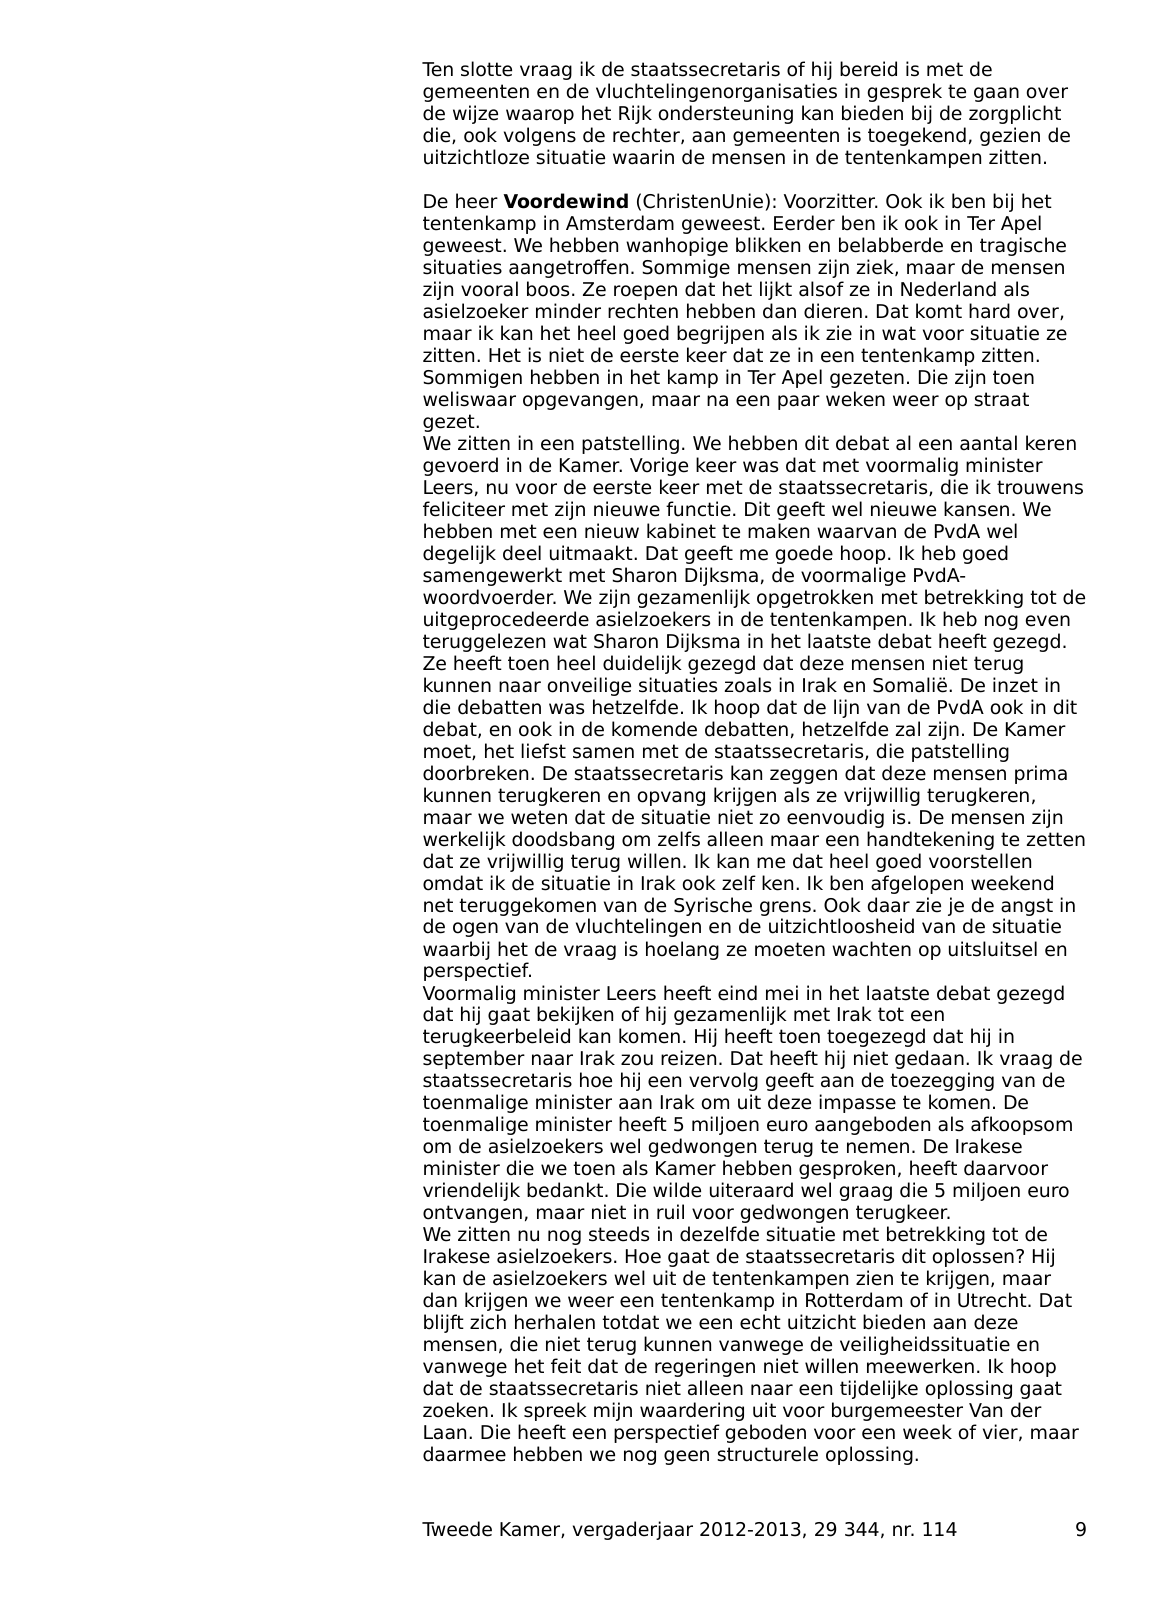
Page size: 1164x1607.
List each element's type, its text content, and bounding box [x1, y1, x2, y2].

text We zitten in een patstelling. We hebben dit debat al een aantal keren gevoerd in de Kamer. Vorige keer was dat met voormalig minister Leers, nu voor de eerste keer met de staatssecretaris, die ik trouwens feliciteer met zijn nieuwe functie. Dit geeft wel nieuwe kansen. We hebben met een nieuw kabinet te maken waarvan de PvdA wel degelijk deel uitmaakt. Dat geeft me goede hoop. Ik heb goed samengewerkt met Sharon Dijksma, de voormalige PvdA-woordvoerder. We zijn gezamenlijk opgetrokken met betrekking tot de uitgeprocedeerde asielzoekers in de tentenkampen. Ik heb nog even teruggelezen wat Sharon Dijksma in het laatste debat heeft gezegd. Ze heeft toen heel duidelijk gezegd dat deze mensen niet terug kunnen naar onveilige situaties zoals in Irak en Somalië. De inzet in die debatten was hetzelfde. Ik hoop dat de lijn van de PvdA ook in dit debat, en ook in de komende debatten, hetzelfde zal zijn. De Kamer moet, het liefst samen met de staatssecretaris, die patstelling doorbreken. De staatssecretaris kan zeggen dat deze mensen prima kunnen terugkeren en opvang krijgen als ze vrijwillig terugkeren, maar we weten dat de situatie niet zo eenvoudig is. De mensen zijn werkelijk doodsbang om zelfs alleen maar een handtekening te zetten dat ze vrijwillig terug willen. Ik kan me dat heel goed voorstellen omdat ik de situatie in Irak ook zelf ken. Ik ben afgelopen weekend net teruggekomen van de Syrische grens. Ook daar zie je de angst in de ogen van de vluchtelingen en de uitzichtloosheid van de situatie waarbij het de vraag is hoelang ze moeten wachten op uitsluitsel en perspectief. [422, 433, 1087, 982]
text Ten slotte vraag ik de staatssecretaris of hij bereid is met de gemeenten en de vluchtelingenorganisaties in gesprek te gaan over de wijze waarop het Rijk ondersteuning kan bieden bij de zorgplicht die, ook volgens de rechter, aan gemeenten is toegekend, gezien de uitzichtloze situatie waarin de mensen in de tentenkampen zitten. [422, 59, 1087, 169]
text Voormalig minister Leers heeft eind mei in het laatste debat gezegd dat hij gaat bekijken of hij gezamenlijk met Irak tot een terugkeerbeleid kan komen. Hij heeft toen toegezegd dat hij in september naar Irak zou reizen. Dat heeft hij niet gedaan. Ik vraag de staatssecretaris hoe hij een vervolg geeft aan de toezegging van de toenmalige minister aan Irak om uit deze impasse te komen. De toenmalige minister heeft 5 miljoen euro aangeboden als afkoopsom om de asielzoekers wel gedwongen terug te nemen. De Irakese minister die we toen als Kamer hebben gesproken, heeft daarvoor vriendelijk bedankt. Die wilde uiteraard wel graag die 5 miljoen euro ontvangen, maar niet in ruil voor gedwongen terugkeer. [422, 982, 1087, 1224]
text We zitten nu nog steeds in dezelfde situatie met betrekking tot de Irakese asielzoekers. Hoe gaat de staatssecretaris dit oplossen? Hij kan de asielzoekers wel uit de tentenkampen zien te krijgen, maar dan krijgen we weer een tentenkamp in Rotterdam of in Utrecht. Dat blijft zich herhalen totdat we een echt uitzicht bieden aan deze mensen, die niet terug kunnen vanwege de veiligheidssituatie en vanwege het feit dat de regeringen niet willen meewerken. Ik hoop dat de staatssecretaris niet alleen naar een tijdelijke oplossing gaat zoeken. Ik spreek mijn waardering uit voor burgemeester Van der Laan. Die heeft een perspectief geboden voor een week of vier, maar daarmee hebben we nog geen structurele oplossing. [422, 1224, 1087, 1466]
text De heer Voordewind (ChristenUnie): Voorzitter. Ook ik ben bij het tentenkamp in Amsterdam geweest. Eerder ben ik ook in Ter Apel geweest. We hebben wanhopige blikken en belabberde en tragische situaties aangetroffen. Sommige mensen zijn ziek, maar de mensen zijn vooral boos. Ze roepen dat het lijkt alsof ze in Nederland als asielzoeker minder rechten hebben dan dieren. Dat komt hard over, maar ik kan het heel goed begrijpen als ik zie in wat voor situatie ze zitten. Het is niet de eerste keer dat ze in een tentenkamp zitten. Sommigen hebben in het kamp in Ter Apel gezeten. Die zijn toen weliswaar opgevangen, maar na een paar weken weer op straat gezet. [422, 191, 1087, 433]
